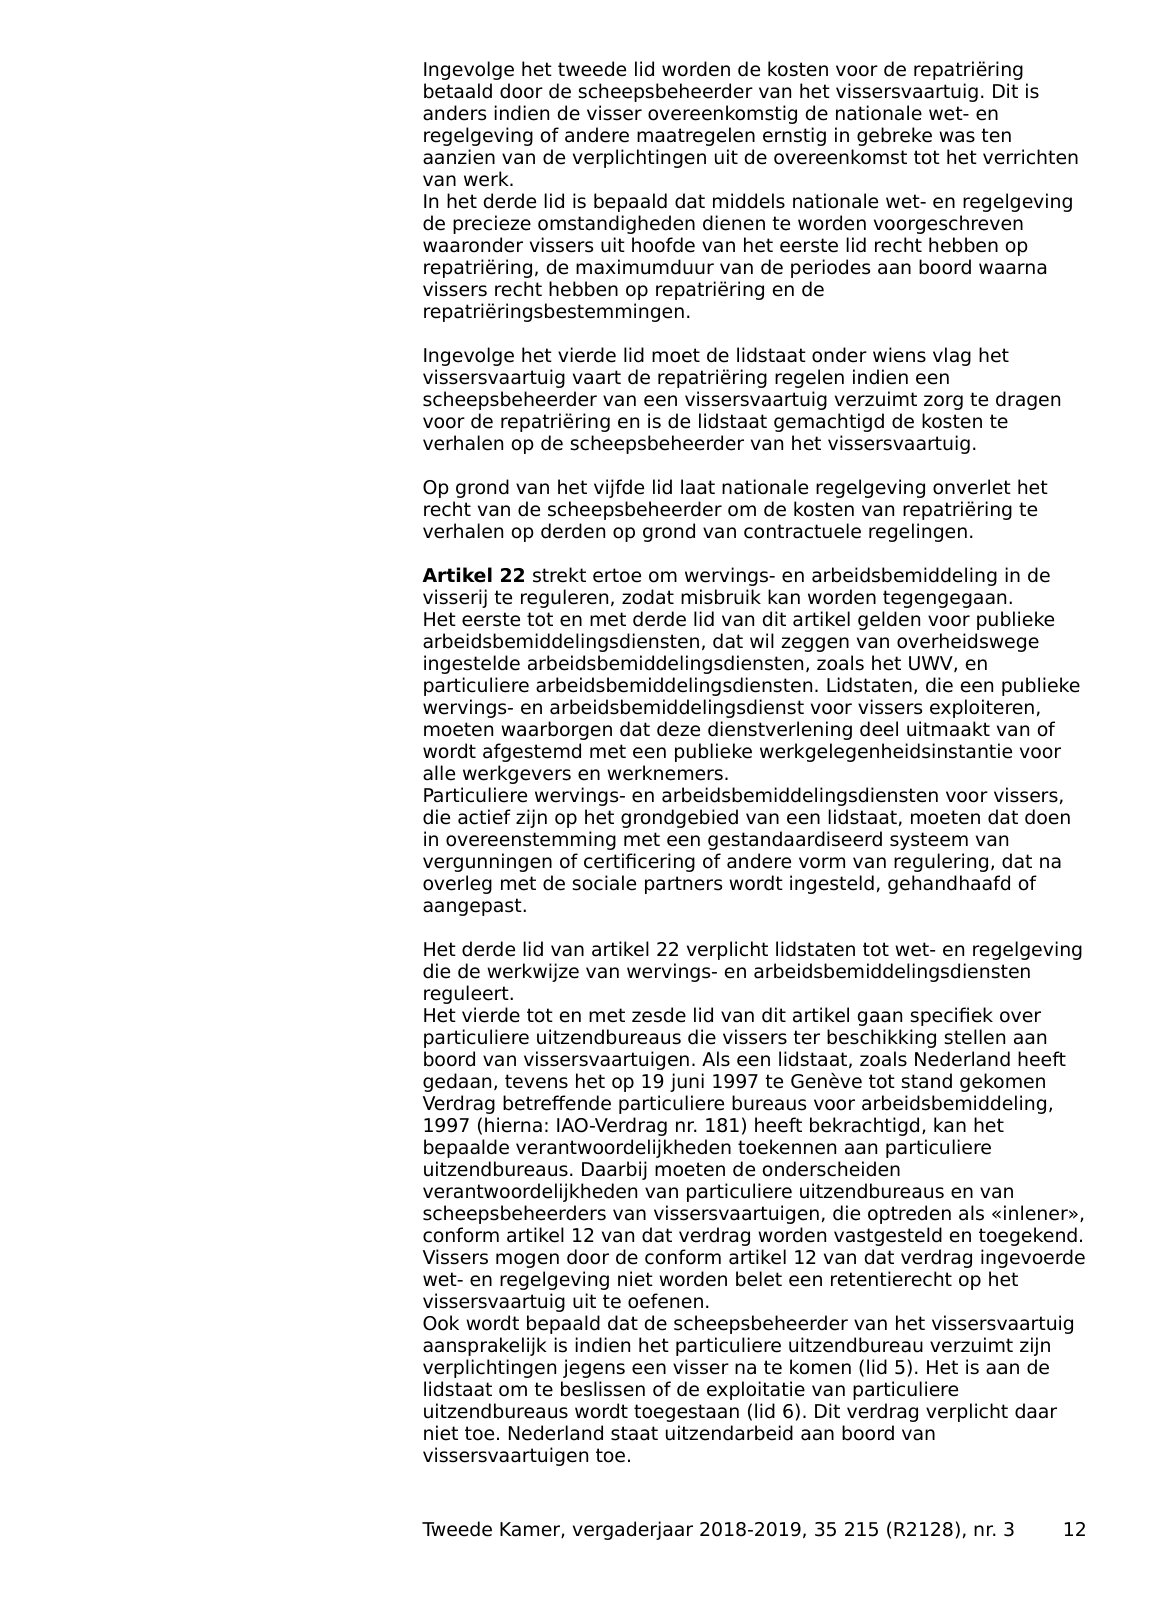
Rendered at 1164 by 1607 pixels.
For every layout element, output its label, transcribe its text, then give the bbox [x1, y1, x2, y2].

text Het vierde tot en met zesde lid van dit artikel gaan specifiek over particuliere uitzendbureaus die vissers ter beschikking stellen aan boord van vissersvaartuigen. Als een lidstaat, zoals Nederland heeft gedaan, tevens het op 19 juni 1997 te Genève tot stand gekomen Verdrag betreffende particuliere bureaus voor arbeidsbemiddeling, 1997 (hierna: IAO-Verdrag nr. 181) heeft bekrachtigd, kan het bepaalde verantwoordelijkheden toekennen aan particuliere uitzendbureaus. Daarbij moeten de onderscheiden verantwoordelijkheden van particuliere uitzendbureaus en van scheepsbeheerders van vissersvaartuigen, die optreden als «inlener», conform artikel 12 van dat verdrag worden vastgesteld en toegekend. Vissers mogen door de conform artikel 12 van dat verdrag ingevoerde wet- en regelgeving niet worden belet een retentierecht op het vissersvaartuig uit te oefenen. [422, 1005, 1087, 1313]
text Ook wordt bepaald dat de scheepsbeheerder van het vissersvaartuig aansprakelijk is indien het particuliere uitzendbureau verzuimt zijn verplichtingen jegens een visser na te komen (lid 5). Het is aan de lidstaat om te beslissen of de exploitatie van particuliere uitzendbureaus wordt toegestaan (lid 6). Dit verdrag verplicht daar niet toe. Nederland staat uitzendarbeid aan boord van vissersvaartuigen toe. [422, 1313, 1087, 1467]
text Ingevolge het vierde lid moet de lidstaat onder wiens vlag het vissersvaartuig vaart de repatriëring regelen indien een scheepsbeheerder van een vissersvaartuig verzuimt zorg te dragen voor de repatriëring en is de lidstaat gemachtigd de kosten te verhalen op de scheepsbeheerder van het vissersvaartuig. [422, 345, 1087, 455]
text Het eerste tot en met derde lid van dit artikel gelden voor publieke arbeidsbemiddelingsdiensten, dat wil zeggen van overheidswege ingestelde arbeidsbemiddelingsdiensten, zoals het UWV, en particuliere arbeidsbemiddelingsdiensten. Lidstaten, die een publieke wervings- en arbeidsbemiddelingsdienst voor vissers exploiteren, moeten waarborgen dat deze dienstverlening deel uitmaakt van of wordt afgestemd met een publieke werkgelegenheidsinstantie voor alle werkgevers en werknemers. [422, 609, 1087, 785]
text Ingevolge het tweede lid worden de kosten voor de repatriëring betaald door de scheepsbeheerder van het vissersvaartuig. Dit is anders indien de visser overeenkomstig de nationale wet- en regelgeving of andere maatregelen ernstig in gebreke was ten aanzien van de verplichtingen uit de overeenkomst tot het verrichten van werk. [422, 59, 1087, 191]
text Het derde lid van artikel 22 verplicht lidstaten tot wet- en regelgeving die de werkwijze van wervings- en arbeidsbemiddelingsdiensten reguleert. [422, 939, 1087, 1005]
text Artikel 22 strekt ertoe om wervings- en arbeidsbemiddeling in de visserij te reguleren, zodat misbruik kan worden tegengegaan. [422, 565, 1087, 609]
text Particuliere wervings- en arbeidsbemiddelingsdiensten voor vissers, die actief zijn op het grondgebied van een lidstaat, moeten dat doen in overeenstemming met een gestandaardiseerd systeem van vergunningen of certificering of andere vorm van regulering, dat na overleg met de sociale partners wordt ingesteld, gehandhaafd of aangepast. [422, 785, 1087, 917]
text In het derde lid is bepaald dat middels nationale wet- en regelgeving de precieze omstandigheden dienen te worden voorgeschreven waaronder vissers uit hoofde van het eerste lid recht hebben op repatriëring, de maximumduur van de periodes aan boord waarna vissers recht hebben op repatriëring en de repatriëringsbestemmingen. [422, 191, 1087, 323]
text Op grond van het vijfde lid laat nationale regelgeving onverlet het recht van de scheepsbeheerder om de kosten van repatriëring te verhalen op derden op grond van contractuele regelingen. [422, 477, 1087, 543]
